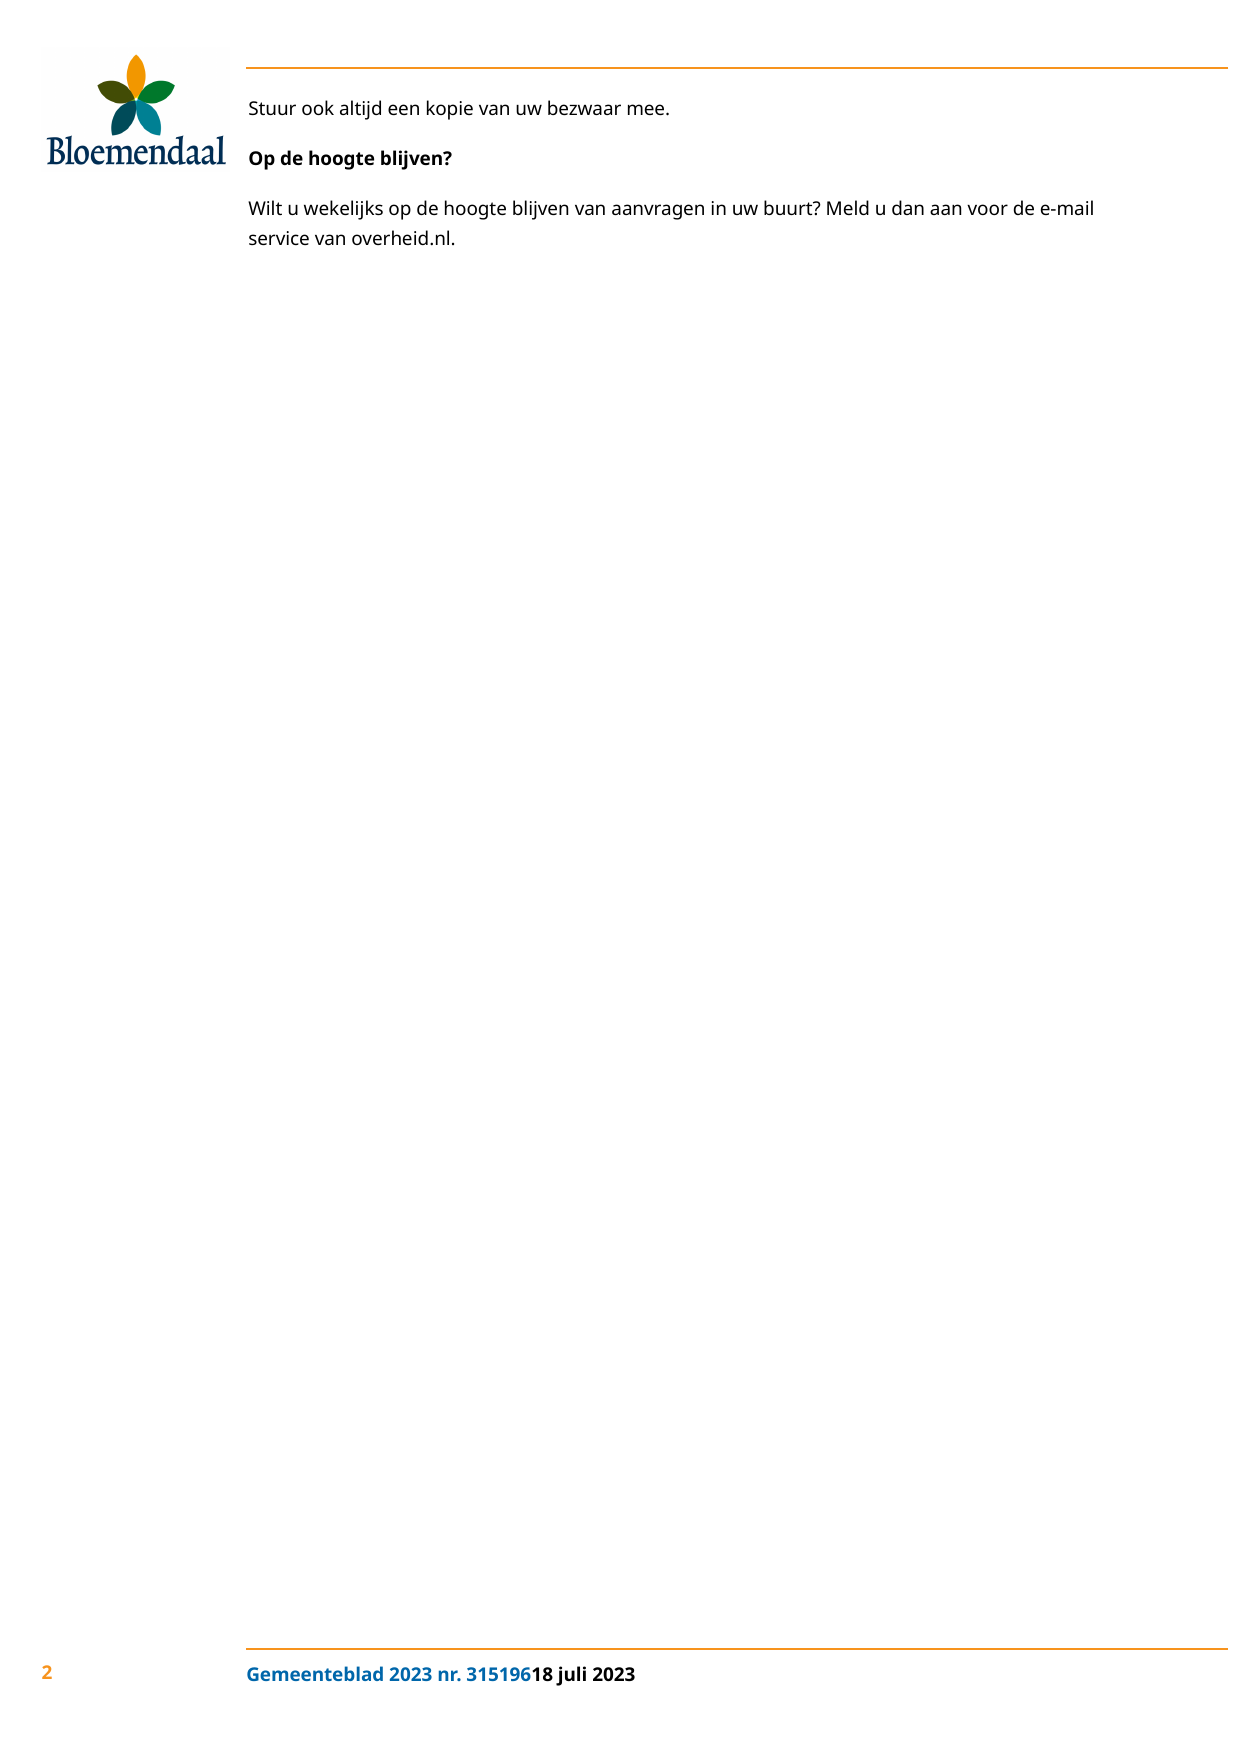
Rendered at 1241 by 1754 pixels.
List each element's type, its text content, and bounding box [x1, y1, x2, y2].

picture [41, 47, 231, 172]
text Op de hoogte blijven? [248, 145, 1152, 171]
text Wilt u wekelijks op de hoogte blijven van aanvragen in uw buurt? Meld u dan aan voor de e-mail service van overheid.nl. [248, 196, 1152, 251]
text Stuur ook altijd een kopie van uw bezwaar mee. [248, 95, 1152, 121]
